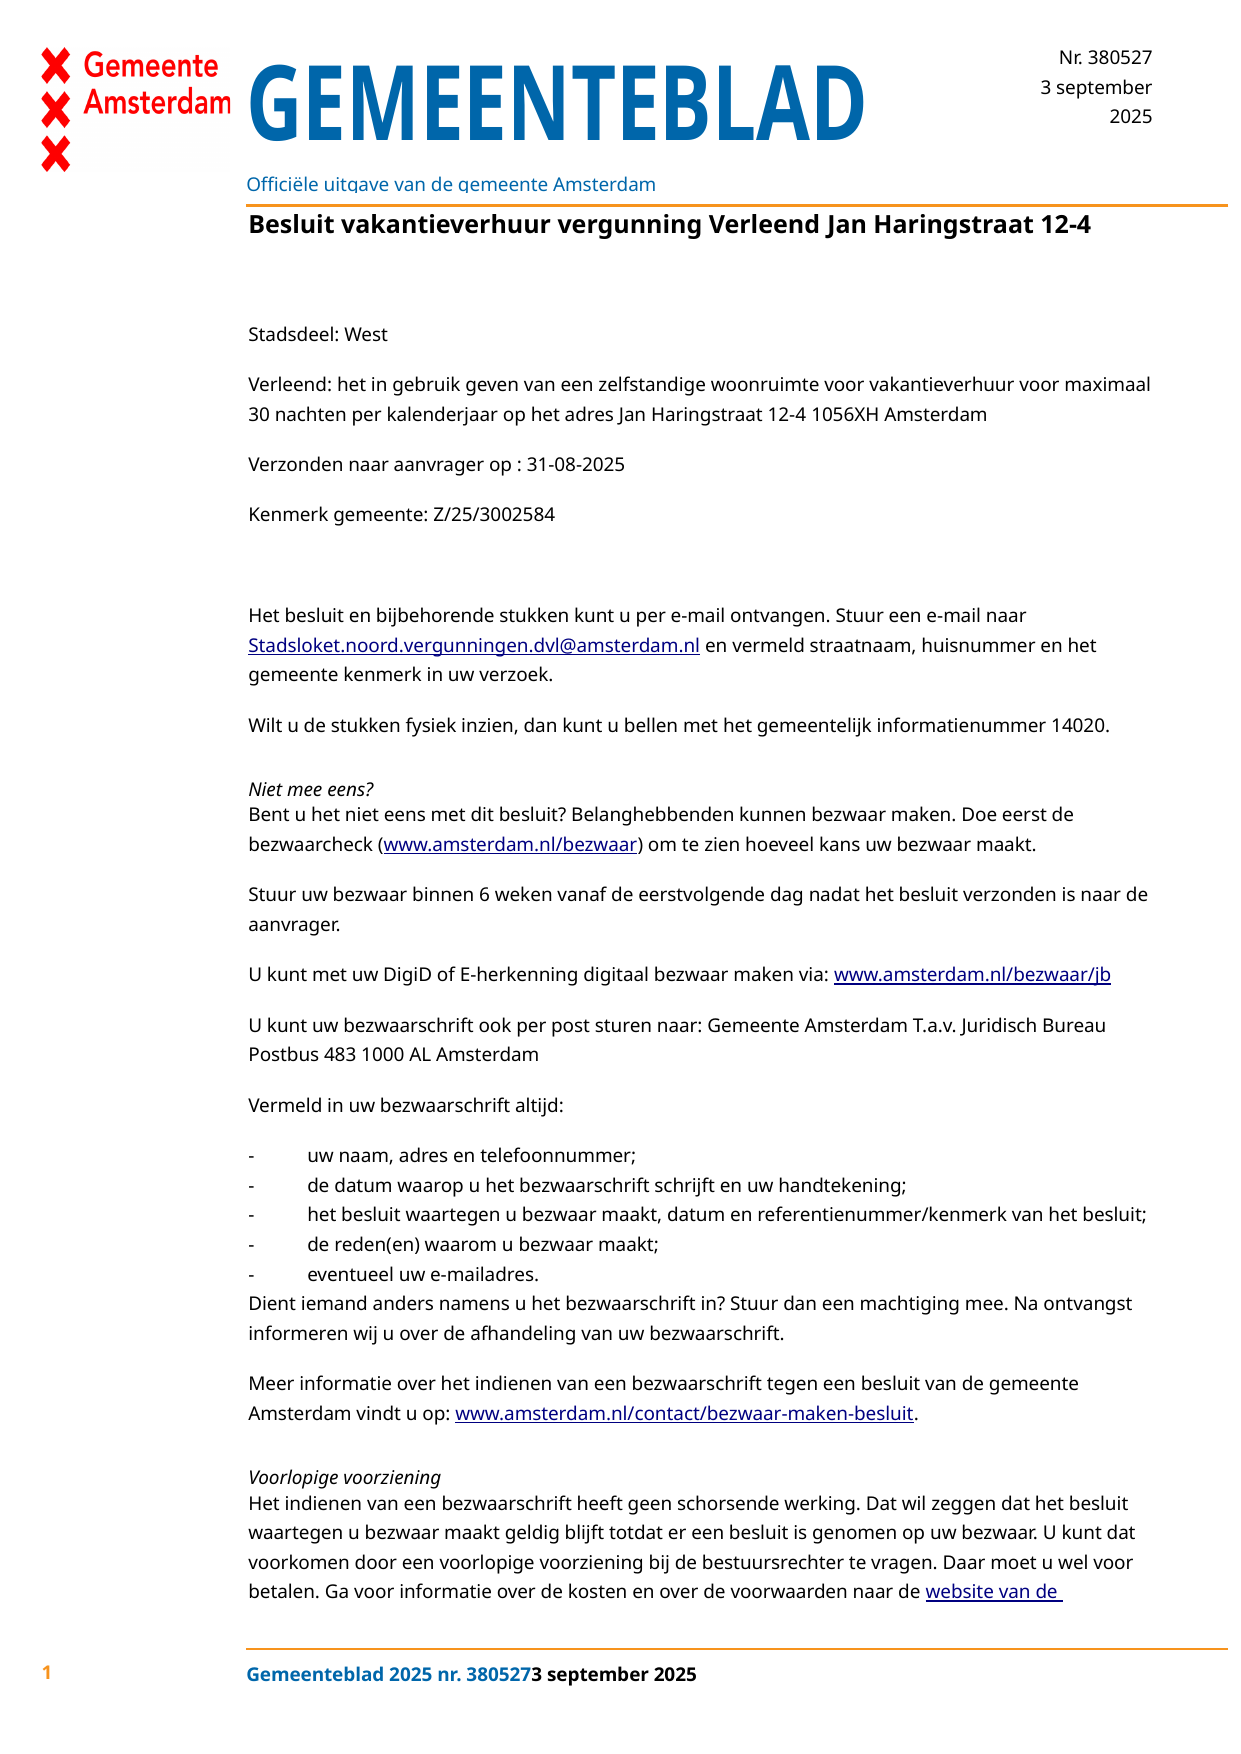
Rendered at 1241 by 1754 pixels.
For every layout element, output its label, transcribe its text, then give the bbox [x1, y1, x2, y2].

text Wilt u de stukken fysiek inzien, dan kunt u bellen met het gemeentelijk informatienummer 14020. [248, 712, 1152, 738]
text Vermeld in uw bezwaarschrift altijd: [248, 1092, 1152, 1118]
list het besluit waartegen u bezwaar maakt, datum en referentienummer/kenmerk van het besluit; [248, 1202, 1152, 1227]
text Besluit vakantieverhuur vergunning Verleend Jan Haringstraat 12-4 [248, 207, 1152, 241]
text U kunt met uw DigiD of E-herkenning digitaal bezwaar maken via: www.amsterdam.nl/bezwaar/jb [248, 962, 1152, 987]
text Het indienen van een bezwaarschrift heeft geen schorsende werking. Dat wil zeggen dat het besluit waartegen u bezwaar maakt geldig blijft totdat er een besluit is genomen op uw bezwaar. U kunt dat voorkomen door een voorlopige voorziening bij de bestuursrechter te vragen. Daar moet u wel voor betalen. Ga voor informatie over de kosten en over de voorwaarden naar de website van de [248, 1490, 1152, 1604]
text Dient iemand anders namens u het bezwaarschrift in? Stuur dan een machtiging mee. Na ontvangst informeren wij u over de afhandeling van uw bezwaarschrift. [248, 1290, 1152, 1346]
list eventueel uw e-mailadres. [248, 1261, 1152, 1287]
text Niet mee eens? [248, 776, 1152, 802]
text Stadsdeel: West [248, 321, 1152, 346]
list uw naam, adres en telefoonnummer; [248, 1142, 1152, 1168]
text Bent u het niet eens met dit besluit? Belanghebbenden kunnen bezwaar maken. Doe eerst de bezwaarcheck (www.amsterdam.nl/bezwaar) om te zien hoeveel kans uw bezwaar maakt. [248, 802, 1152, 857]
text Het besluit en bijbehorende stukken kunt u per e-mail ontvangen. Stuur een e-mail naar Stadsloket.noord.vergunningen.dvl@amsterdam.nl en vermeld straatnaam, huisnummer en het gemeente kenmerk in uw verzoek. [248, 602, 1152, 687]
text U kunt uw bezwaarschrift ook per post sturen naar: Gemeente Amsterdam T.a.v. Juridisch Bureau Postbus 483 1000 AL Amsterdam [248, 1012, 1152, 1067]
text Verzonden naar aanvrager op : 31-08-2025 [248, 451, 1152, 477]
text Voorlopige voorziening [248, 1464, 1152, 1490]
text Meer informatie over het indienen van een bezwaarschrift tegen een besluit van de gemeente Amsterdam vindt u op: www.amsterdam.nl/contact/bezwaar-maken-besluit. [248, 1370, 1152, 1426]
list de datum waarop u het bezwaarschrift schrijft en uw handtekening; [248, 1172, 1152, 1198]
text Verleend: het in gebruik geven van een zelfstandige woonruimte voor vakantieverhuur voor maximaal 30 nachten per kalenderjaar op het adres Jan Haringstraat 12-4 1056XH Amsterdam [248, 371, 1152, 426]
picture [41, 47, 231, 172]
text Kenmerk gemeente: Z/25/3002584 [248, 502, 1152, 527]
text Stuur uw bezwaar binnen 6 weken vanaf de eerstvolgende dag nadat het besluit verzonden is naar de aanvrager. [248, 882, 1152, 937]
list de reden(en) waarom u bezwaar maakt; [248, 1231, 1152, 1257]
